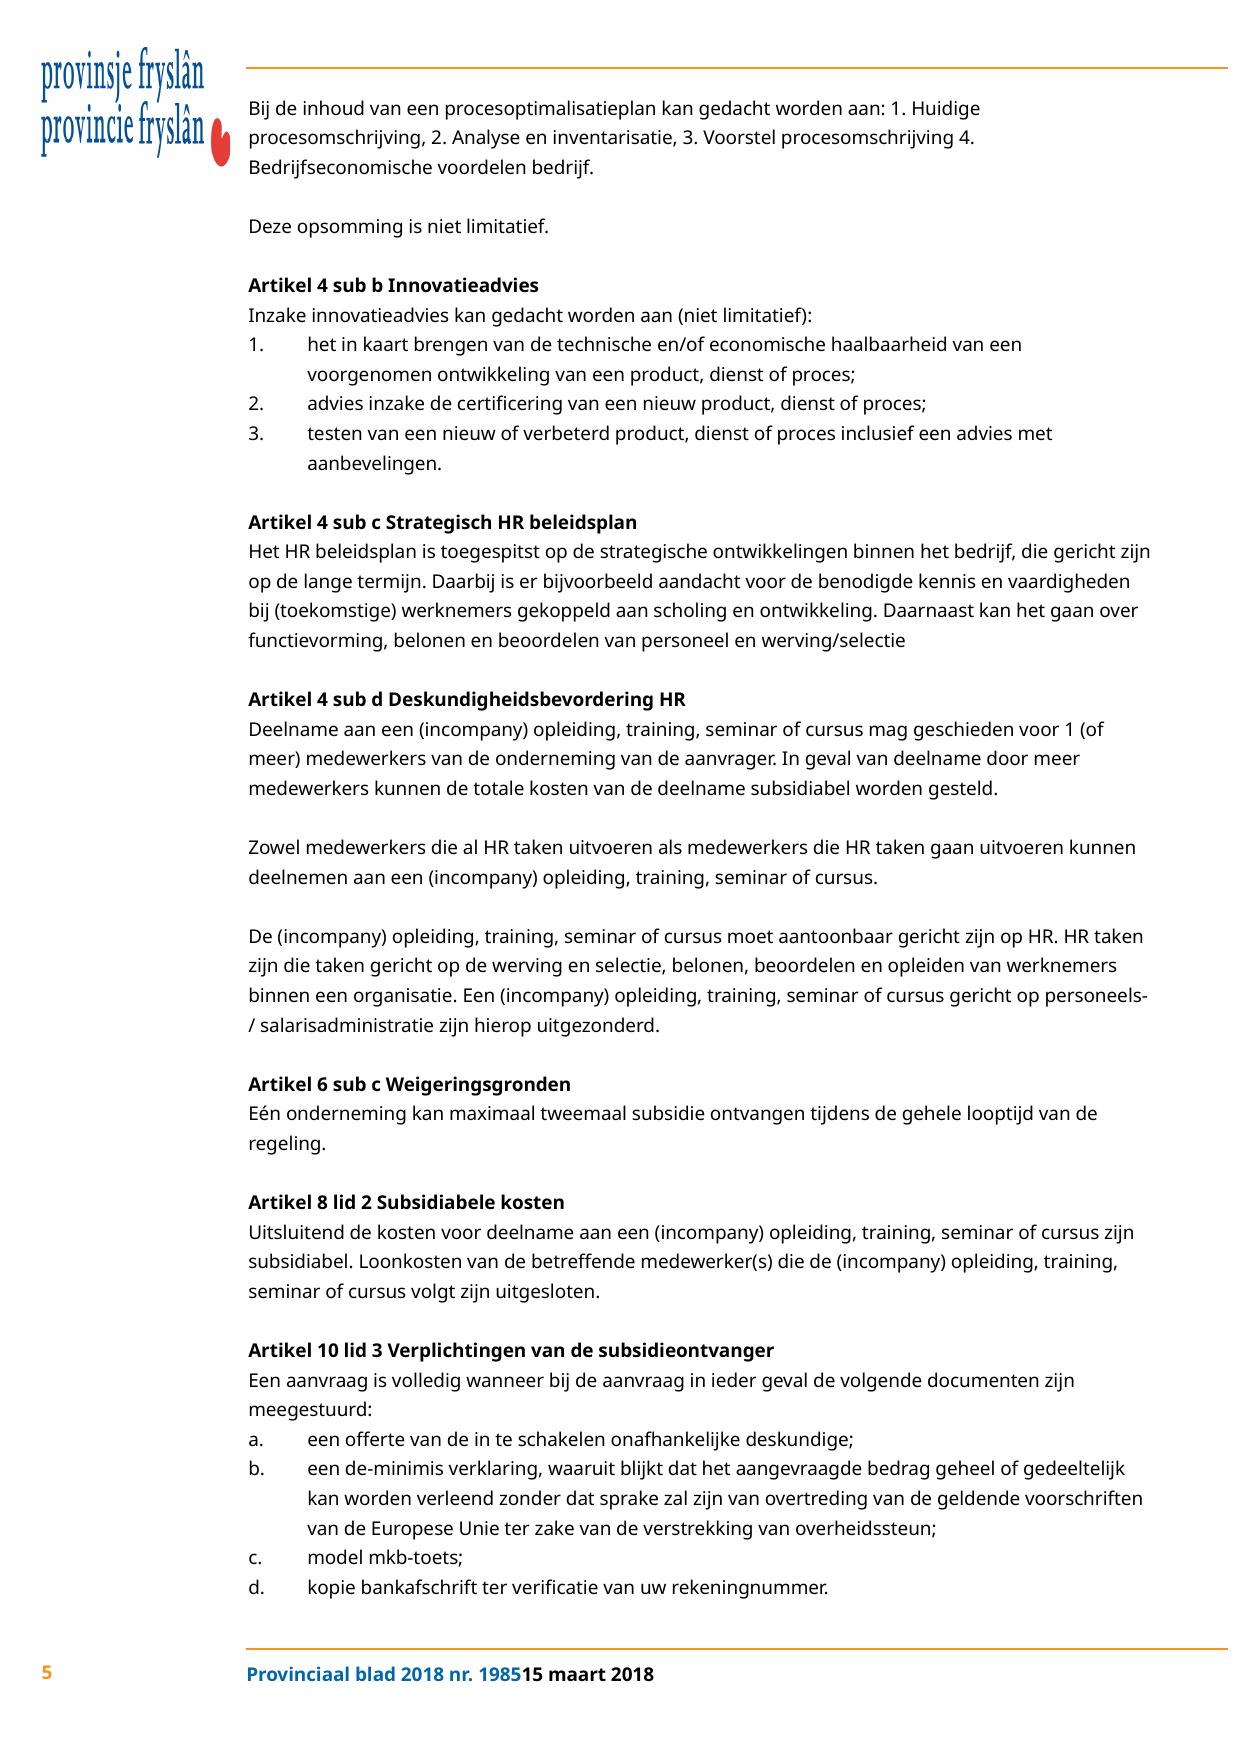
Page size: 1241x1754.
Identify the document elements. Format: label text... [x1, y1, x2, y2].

text Artikel 10 lid 3 Verplichtingen van de subsidieontvanger [248, 1337, 1152, 1363]
text Artikel 4 sub c Strategisch HR beleidsplan [248, 509, 1152, 535]
text Een aanvraag is volledig wanneer bij de aanvraag in ieder geval de volgende documenten zijn meegestuurd: [248, 1367, 1152, 1422]
picture [41, 47, 231, 172]
list advies inzake de certificering van een nieuw product, dienst of proces; [248, 391, 1152, 416]
text Zowel medewerkers die al HR taken uitvoeren als medewerkers die HR taken gaan uitvoeren kunnen deelnemen aan een (incompany) opleiding, training, seminar of cursus. [248, 834, 1152, 890]
list kopie bankafschrift ter verificatie van uw rekeningnummer. [248, 1574, 1152, 1600]
list het in kaart brengen van de technische en/of economische haalbaarheid van een voorgenomen ontwikkeling van een product, dienst of proces; [248, 331, 1152, 387]
text Het HR beleidsplan is toegespitst op de strategische ontwikkelingen binnen het bedrijf, die gericht zijn op de lange termijn. Daarbij is er bijvoorbeeld aandacht voor de benodigde kennis en vaardigheden bij (toekomstige) werknemers gekoppeld aan scholing en ontwikkeling. Daarnaast kan het gaan over functievorming, belonen en beoordelen van personeel en werving/selectie [248, 538, 1152, 653]
text De (incompany) opleiding, training, seminar of cursus moet aantoonbaar gericht zijn op HR. HR taken zijn die taken gericht op de werving en selectie, belonen, beoordelen en opleiden van werknemers binnen een organisatie. Een (incompany) opleiding, training, seminar of cursus gericht op personeels- / salarisadministratie zijn hierop uitgezonderd. [248, 923, 1152, 1038]
text Artikel 4 sub b Innovatieadvies [248, 272, 1152, 298]
text Inzake innovatieadvies kan gedacht worden aan (niet limitatief): [248, 302, 1152, 328]
text Artikel 8 lid 2 Subsidiabele kosten [248, 1189, 1152, 1215]
text Eén onderneming kan maximaal tweemaal subsidie ontvangen tijdens de gehele looptijd van de regeling. [248, 1101, 1152, 1156]
text Bij de inhoud van een procesoptimalisatieplan kan gedacht worden aan: 1. Huidige procesomschrijving, 2. Analyse en inventarisatie, 3. Voorstel procesomschrijving 4. Bedrijfseconomische voordelen bedrijf. [248, 95, 1152, 180]
text Deelname aan een (incompany) opleiding, training, seminar of cursus mag geschieden voor 1 (of meer) medewerkers van de onderneming van de aanvrager. In geval van deelname door meer medewerkers kunnen de totale kosten van de deelname subsidiabel worden gesteld. [248, 716, 1152, 801]
list model mkb-toets; [248, 1544, 1152, 1570]
list een de-minimis verklaring, waaruit blijkt dat het aangevraagde bedrag geheel of gedeeltelijk kan worden verleend zonder dat sprake zal zijn van overtreding van de geldende voorschriften van de Europese Unie ter zake van de verstrekking van overheidssteun; [248, 1456, 1152, 1541]
list testen van een nieuw of verbeterd product, dienst of proces inclusief een advies met aanbevelingen. [248, 420, 1152, 476]
text Artikel 4 sub d Deskundigheidsbevordering HR [248, 686, 1152, 712]
text Deze opsomming is niet limitatief. [248, 213, 1152, 239]
text Artikel 6 sub c Weigeringsgronden [248, 1071, 1152, 1097]
text Uitsluitend de kosten voor deelname aan een (incompany) opleiding, training, seminar of cursus zijn subsidiabel. Loonkosten van de betreffende medewerker(s) die de (incompany) opleiding, training, seminar of cursus volgt zijn uitgesloten. [248, 1219, 1152, 1304]
list een offerte van de in te schakelen onafhankelijke deskundige; [248, 1426, 1152, 1452]
